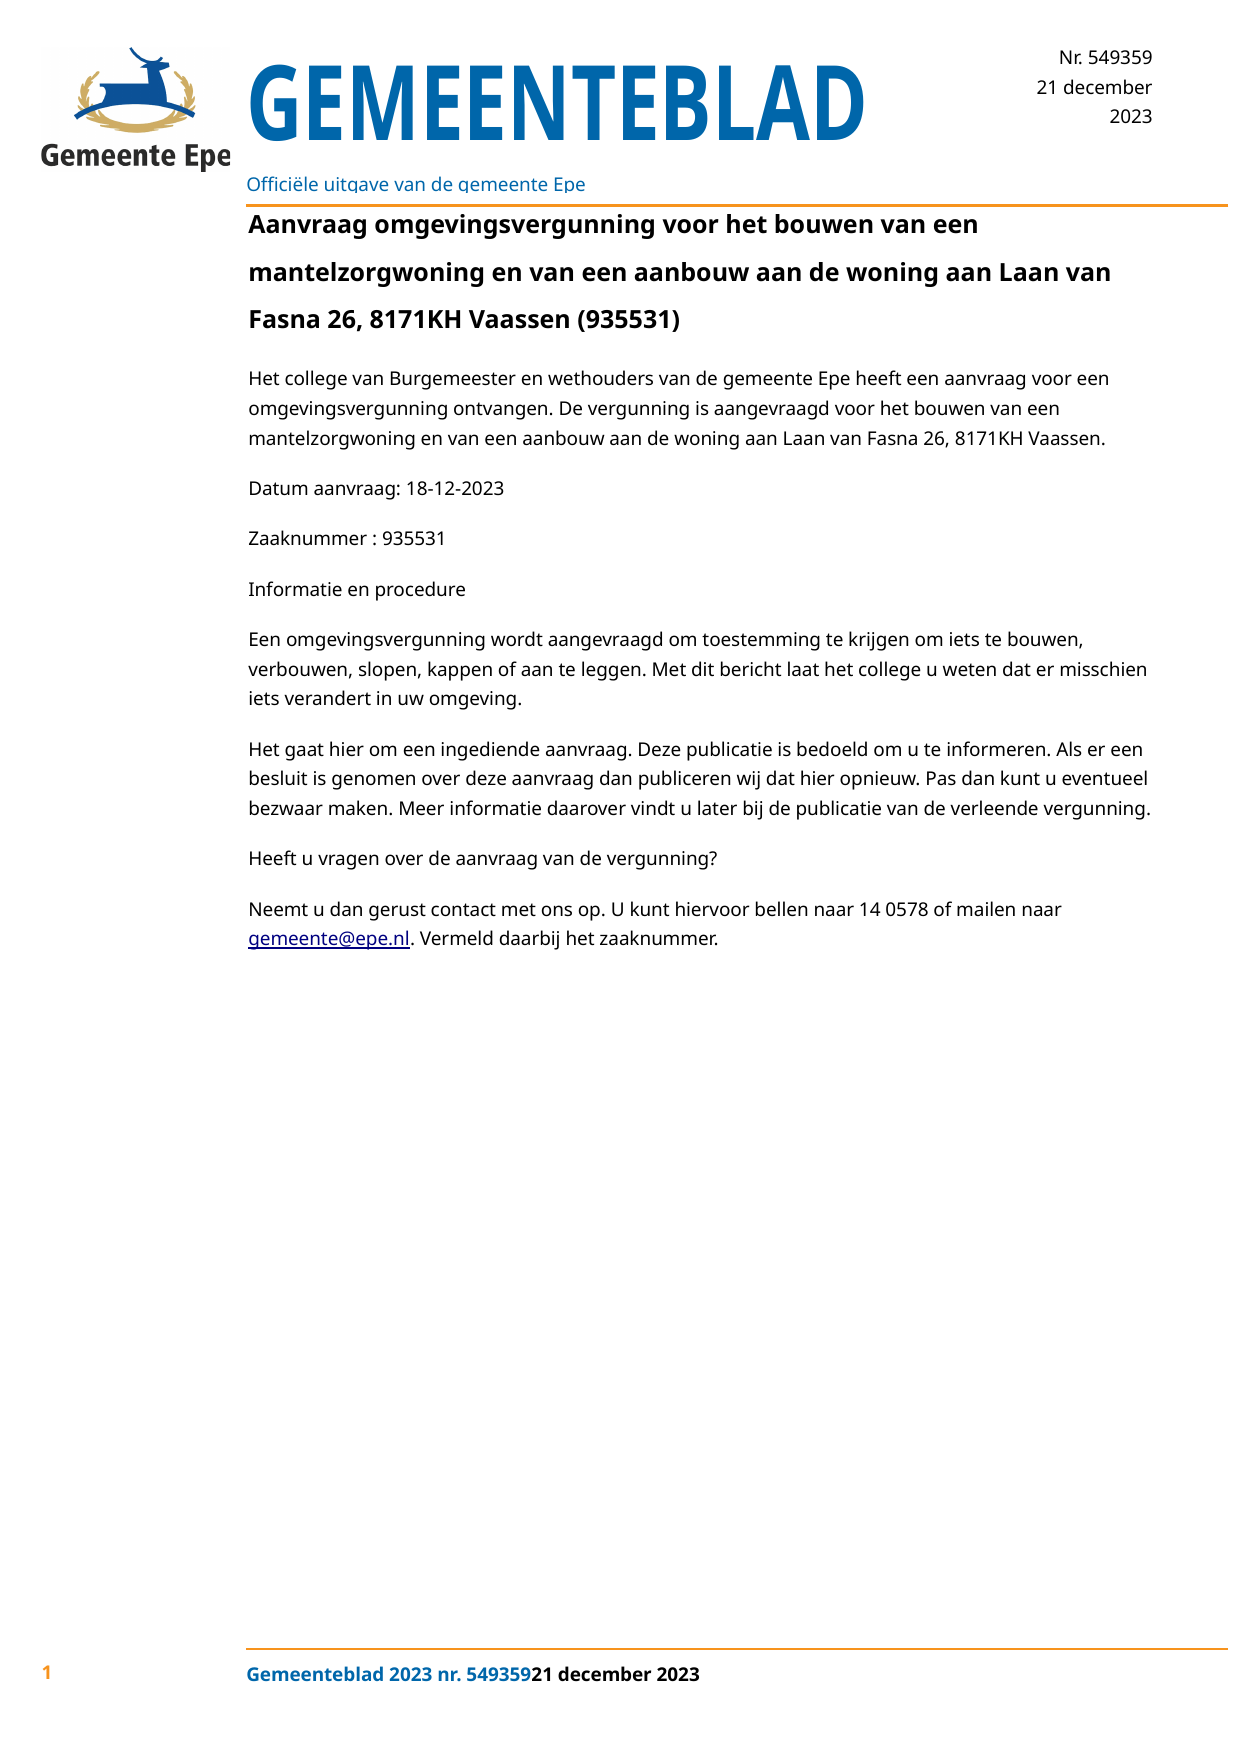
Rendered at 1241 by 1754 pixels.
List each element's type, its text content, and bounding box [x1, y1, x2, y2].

text Het college van Burgemeester en wethouders van de gemeente Epe heeft een aanvraag voor een omgevingsvergunning ontvangen. De vergunning is aangevraagd voor het bouwen van een mantelzorgwoning en van een aanbouw aan de woning aan Laan van Fasna 26, 8171KH Vaassen. [248, 366, 1152, 450]
text Informatie en procedure [248, 576, 1152, 602]
picture [41, 47, 231, 172]
text Een omgevingsvergunning wordt aangevraagd om toestemming te krijgen om iets te bouwen, verbouwen, slopen, kappen of aan te leggen. Met dit bericht laat het college u weten dat er misschien iets verandert in uw omgeving. [248, 626, 1152, 711]
text Het gaat hier om een ingediende aanvraag. Deze publicatie is bedoeld om u te informeren. Als er een besluit is genomen over deze aanvraag dan publiceren wij dat hier opnieuw. Pas dan kunt u eventueel bezwaar maken. Meer informatie daarover vindt u later bij de publicatie van de verleende vergunning. [248, 736, 1152, 821]
text Zaaknummer : 935531 [248, 526, 1152, 551]
text Neemt u dan gerust contact met ons op. U kunt hiervoor bellen naar 14 0578 of mailen naar gemeente@epe.nl. Vermeld daarbij het zaaknummer. [248, 896, 1152, 951]
text Heeft u vragen over de aanvraag van de vergunning? [248, 846, 1152, 871]
text Datum aanvraag: 18-12-2023 [248, 475, 1152, 501]
text Aanvraag omgevingsvergunning voor het bouwen van een mantelzorgwoning en van een aanbouw aan de woning aan Laan van Fasna 26, 8171KH Vaassen (935531) [248, 207, 1152, 336]
